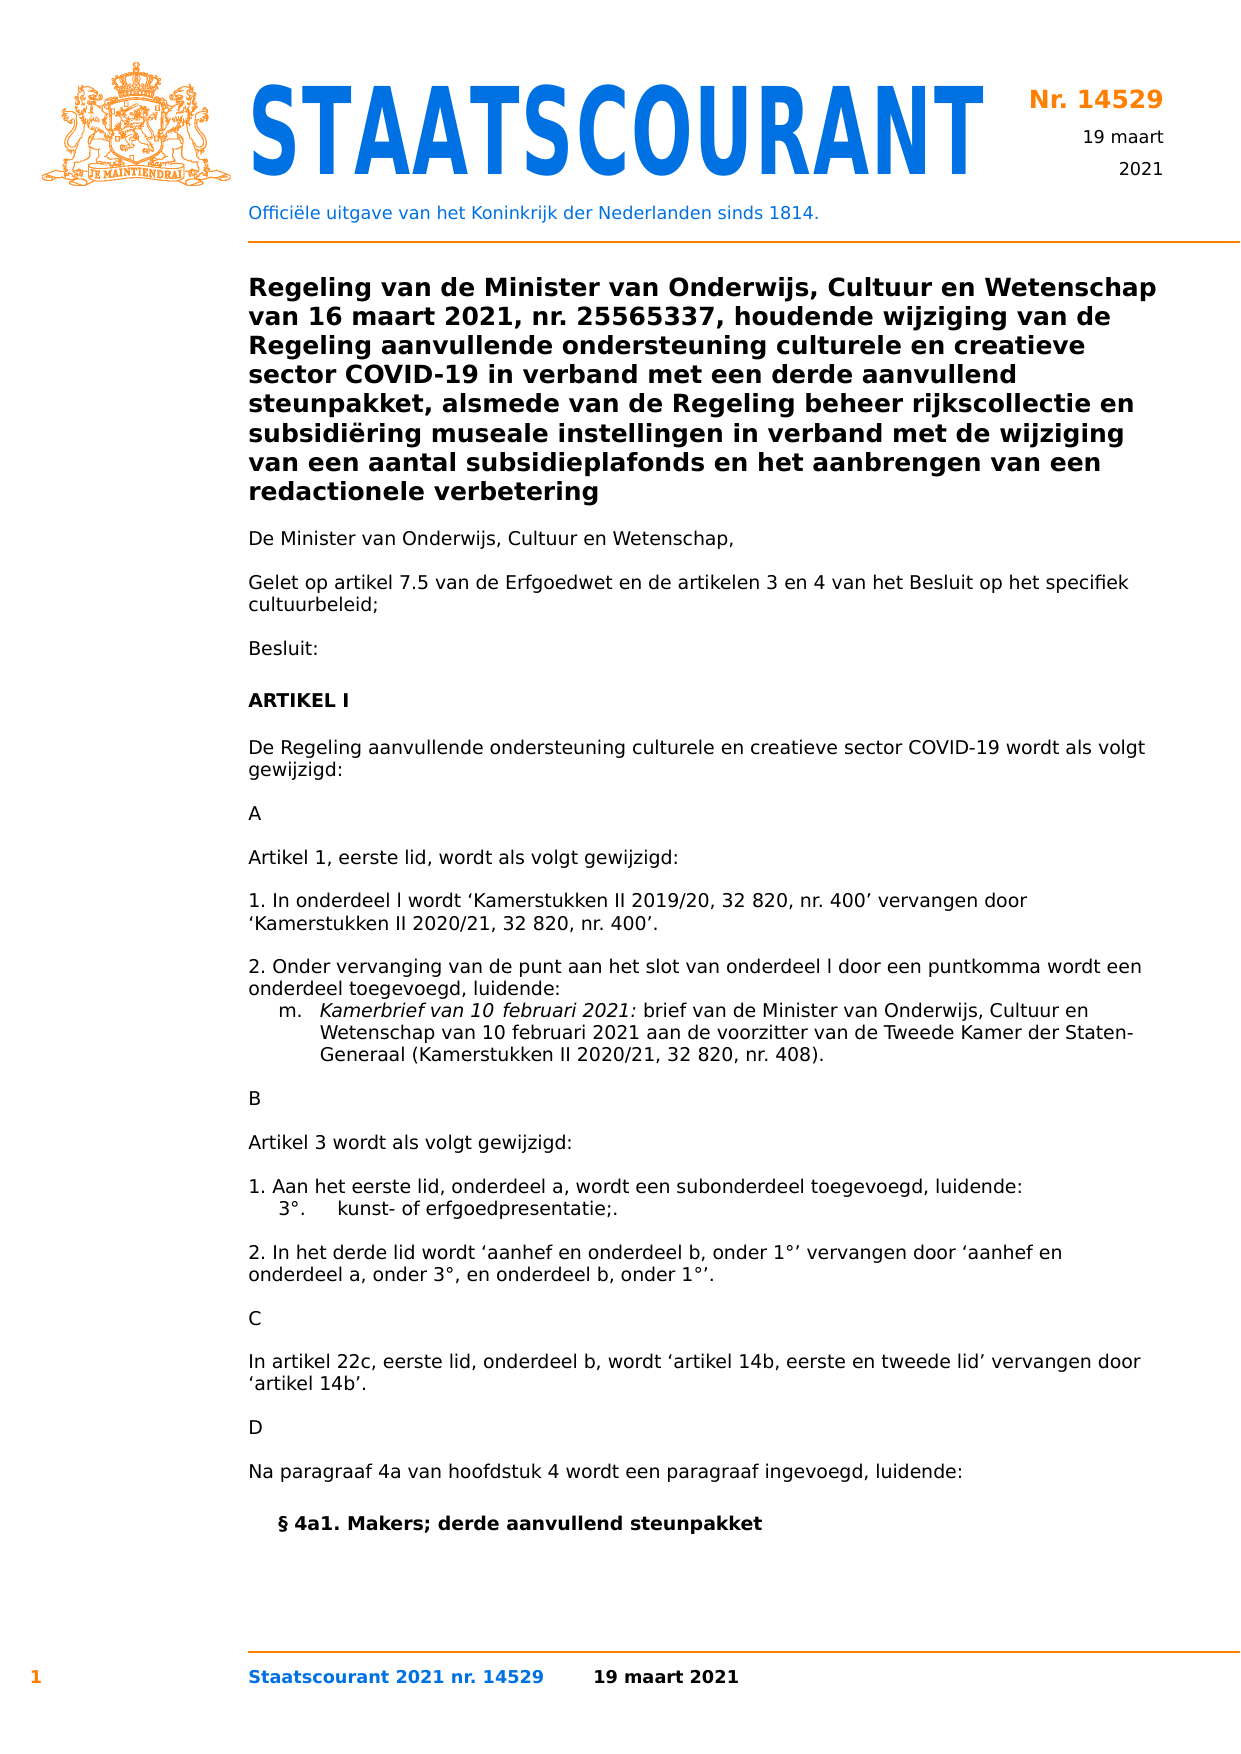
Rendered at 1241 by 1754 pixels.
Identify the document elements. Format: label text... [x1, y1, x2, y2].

table_cell Officiële uitgave van het Koninkrijk der Nederlanden sinds 1814. [248, 203, 1240, 241]
text m. Kamerbrief van 10 februari 2021: brief van de Minister van Onderwijs, Cultuur en Wetenschap van 10 februari 2021 aan de voorzitter van de Tweede Kamer der Staten-Generaal (Kamerstukken II 2020/21, 32 820, nr. 408). [278, 1000, 1163, 1066]
text C [248, 1307, 1163, 1329]
text 2. In het derde lid wordt ‘aanhef en onderdeel b, onder 1°’ vervangen door ‘aanhef en onderdeel a, onder 3°, en onderdeel b, onder 1°’. [248, 1242, 1163, 1286]
table_header STAATSCOURANT [248, 62, 998, 203]
table_cell 2021 [998, 153, 1240, 203]
text Artikel 3 wordt als volgt gewijzigd: [248, 1132, 1163, 1154]
text Besluit: [248, 638, 1163, 660]
text B [248, 1088, 1163, 1110]
text A [248, 803, 1163, 825]
table_header Nr. 14529 [998, 62, 1240, 121]
text 1. In onderdeel l wordt ‘Kamerstukken II 2019/20, 32 820, nr. 400’ vervangen door ‘Kamerstukken II 2020/21, 32 820, nr. 400’. [248, 890, 1163, 934]
text D [248, 1417, 1163, 1439]
subtitle § 4a1. Makers; derde aanvullend steunpakket [278, 1513, 1163, 1535]
text In artikel 22c, eerste lid, onderdeel b, wordt ‘artikel 14b, eerste en tweede lid’ vervangen door ‘artikel 14b’. [248, 1351, 1163, 1395]
table_cell 19 maart [998, 121, 1240, 153]
text 1. Aan het eerste lid, onderdeel a, wordt een subonderdeel toegevoegd, luidende: [248, 1176, 1163, 1198]
picture [41, 62, 231, 186]
text De Minister van Onderwijs, Cultuur en Wetenschap, [248, 528, 1163, 550]
text De Regeling aanvullende ondersteuning culturele en creatieve sector COVID-19 wordt als volgt gewijzigd: [248, 737, 1163, 781]
text Artikel 1, eerste lid, wordt als volgt gewijzigd: [248, 847, 1163, 868]
text Na paragraaf 4a van hoofdstuk 4 wordt een paragraaf ingevoegd, luidende: [248, 1461, 1163, 1483]
text 2. Onder vervanging van de punt aan het slot van onderdeel l door een puntkomma wordt een onderdeel toegevoegd, luidende: [248, 956, 1163, 1000]
text 3°. kunst- of erfgoedpresentatie;. [278, 1198, 1163, 1220]
text Gelet op artikel 7.5 van de Erfgoedwet en de artikelen 3 en 4 van het Besluit op het specifiek cultuurbeleid; [248, 572, 1163, 616]
subtitle ARTIKEL I [248, 690, 1163, 712]
table_header [25, 62, 248, 241]
subtitle Regeling van de Minister van Onderwijs, Cultuur en Wetenschap van 16 maart 2021, nr. 25565337, houdende wijziging van de Regeling aanvullende ondersteuning culturele en creatieve sector COVID-19 in verband met een derde aanvullend steunpakket, alsmede van de Regeling beheer rijkscollectie en subsidiëring museale instellingen in verband met de wijziging van een aantal subsidieplafonds en het aanbrengen van een redactionele verbetering [248, 273, 1163, 506]
